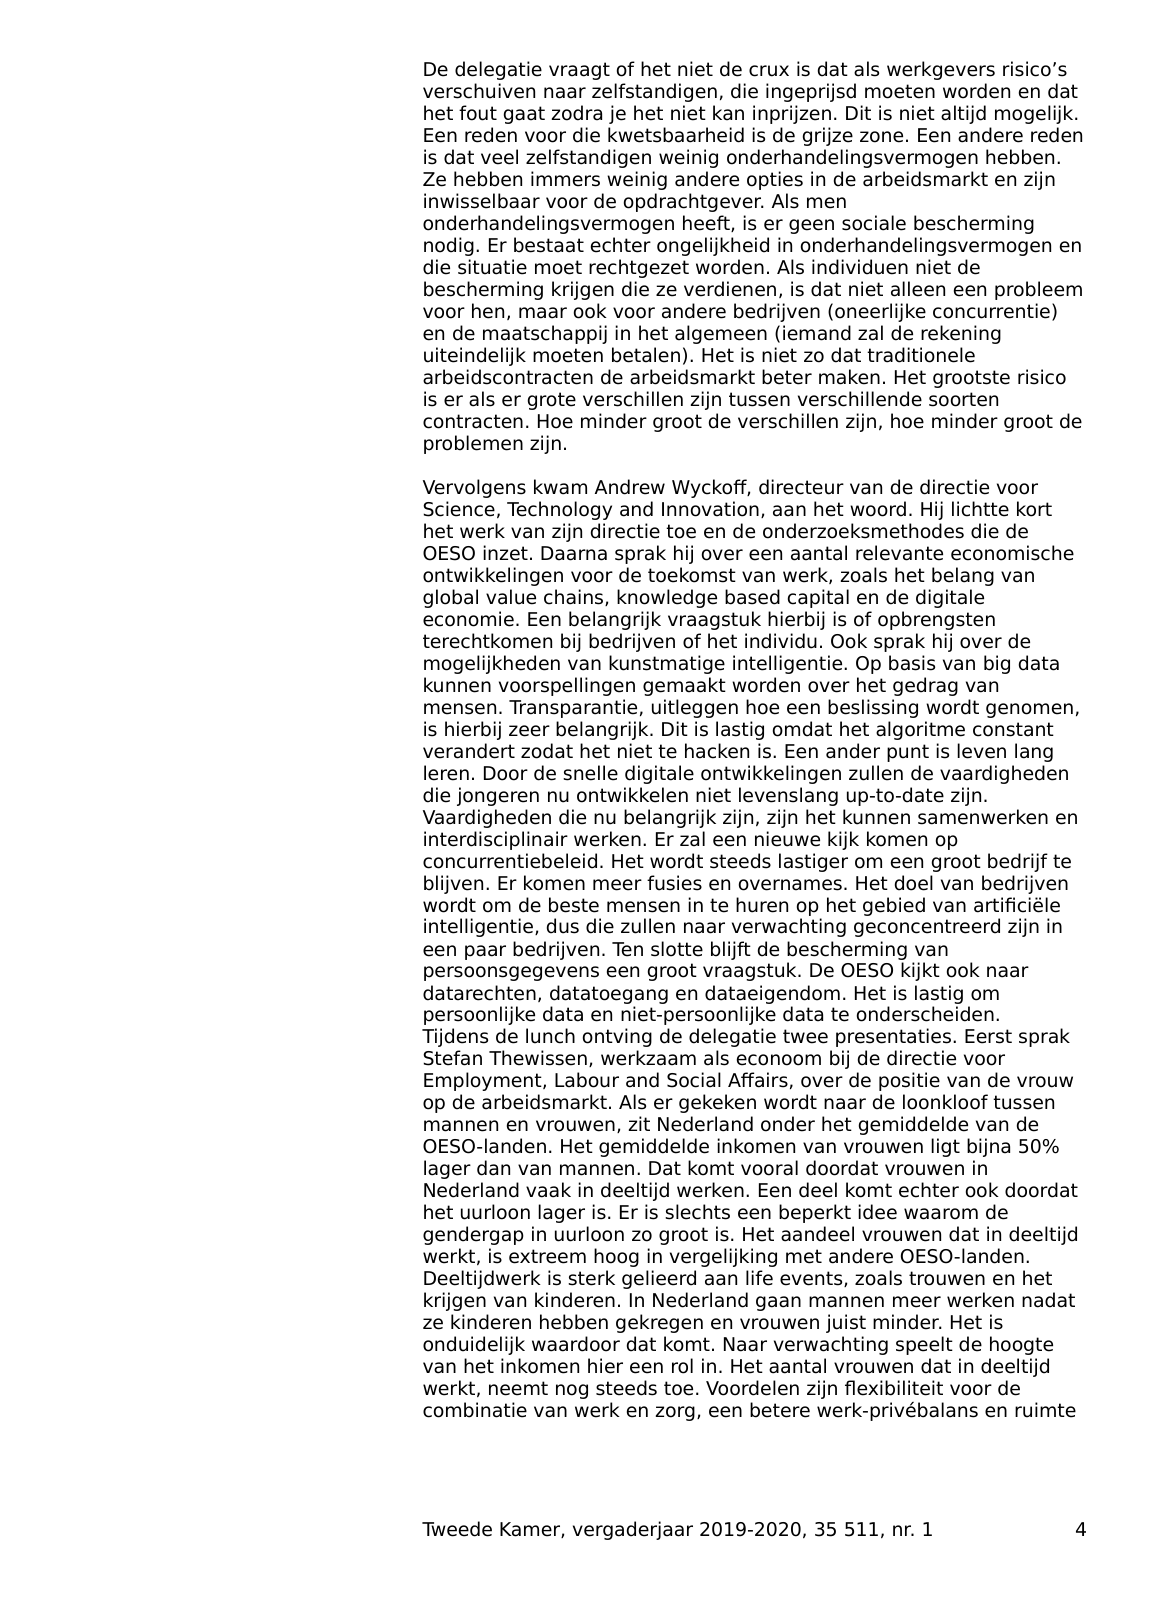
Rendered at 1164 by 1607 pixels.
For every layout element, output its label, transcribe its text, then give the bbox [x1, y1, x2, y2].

text Tijdens de lunch ontving de delegatie twee presentaties. Eerst sprak Stefan Thewissen, werkzaam als econoom bij de directie voor Employment, Labour and Social Affairs, over de positie van de vrouw op de arbeidsmarkt. Als er gekeken wordt naar de loonkloof tussen mannen en vrouwen, zit Nederland onder het gemiddelde van de OESO-landen. Het gemiddelde inkomen van vrouwen ligt bijna 50% lager dan van mannen. Dat komt vooral doordat vrouwen in Nederland vaak in deeltijd werken. Een deel komt echter ook doordat het uurloon lager is. Er is slechts een beperkt idee waarom de gendergap in uurloon zo groot is. Het aandeel vrouwen dat in deeltijd werkt, is extreem hoog in vergelijking met andere OESO-landen. Deeltijdwerk is sterk gelieerd aan life events, zoals trouwen en het krijgen van kinderen. In Nederland gaan mannen meer werken nadat ze kinderen hebben gekregen en vrouwen juist minder. Het is onduidelijk waardoor dat komt. Naar verwachting speelt de hoogte van het inkomen hier een rol in. Het aantal vrouwen dat in deeltijd werkt, neemt nog steeds toe. Voordelen zijn flexibiliteit voor de combinatie van werk en zorg, een betere werk-privébalans en ruimte [422, 1026, 1087, 1422]
text De delegatie vraagt of het niet de crux is dat als werkgevers risico’s verschuiven naar zelfstandigen, die ingeprijsd moeten worden en dat het fout gaat zodra je het niet kan inprijzen. Dit is niet altijd mogelijk. Een reden voor die kwetsbaarheid is de grijze zone. Een andere reden is dat veel zelfstandigen weinig onderhandelingsvermogen hebben. Ze hebben immers weinig andere opties in de arbeidsmarkt en zijn inwisselbaar voor de opdrachtgever. Als men onderhandelingsvermogen heeft, is er geen sociale bescherming nodig. Er bestaat echter ongelijkheid in onderhandelingsvermogen en die situatie moet rechtgezet worden. Als individuen niet de bescherming krijgen die ze verdienen, is dat niet alleen een probleem voor hen, maar ook voor andere bedrijven (oneerlijke concurrentie) en de maatschappij in het algemeen (iemand zal de rekening uiteindelijk moeten betalen). Het is niet zo dat traditionele arbeidscontracten de arbeidsmarkt beter maken. Het grootste risico is er als er grote verschillen zijn tussen verschillende soorten contracten. Hoe minder groot de verschillen zijn, hoe minder groot de problemen zijn. [422, 59, 1087, 455]
text Vervolgens kwam Andrew Wyckoff, directeur van de directie voor Science, Technology and Innovation, aan het woord. Hij lichtte kort het werk van zijn directie toe en de onderzoeksmethodes die de OESO inzet. Daarna sprak hij over een aantal relevante economische ontwikkelingen voor de toekomst van werk, zoals het belang van global value chains, knowledge based capital en de digitale economie. Een belangrijk vraagstuk hierbij is of opbrengsten terechtkomen bij bedrijven of het individu. Ook sprak hij over de mogelijkheden van kunstmatige intelligentie. Op basis van big data kunnen voorspellingen gemaakt worden over het gedrag van mensen. Transparantie, uitleggen hoe een beslissing wordt genomen, is hierbij zeer belangrijk. Dit is lastig omdat het algoritme constant verandert zodat het niet te hacken is. Een ander punt is leven lang leren. Door de snelle digitale ontwikkelingen zullen de vaardigheden die jongeren nu ontwikkelen niet levenslang up-to-date zijn. Vaardigheden die nu belangrijk zijn, zijn het kunnen samenwerken en interdisciplinair werken. Er zal een nieuwe kijk komen op concurrentiebeleid. Het wordt steeds lastiger om een groot bedrijf te blijven. Er komen meer fusies en overnames. Het doel van bedrijven wordt om de beste mensen in te huren op het gebied van artificiële intelligentie, dus die zullen naar verwachting geconcentreerd zijn in een paar bedrijven. Ten slotte blijft de bescherming van persoonsgegevens een groot vraagstuk. De OESO kijkt ook naar datarechten, datatoegang en dataeigendom. Het is lastig om persoonlijke data en niet-persoonlijke data te onderscheiden. [422, 477, 1087, 1026]
